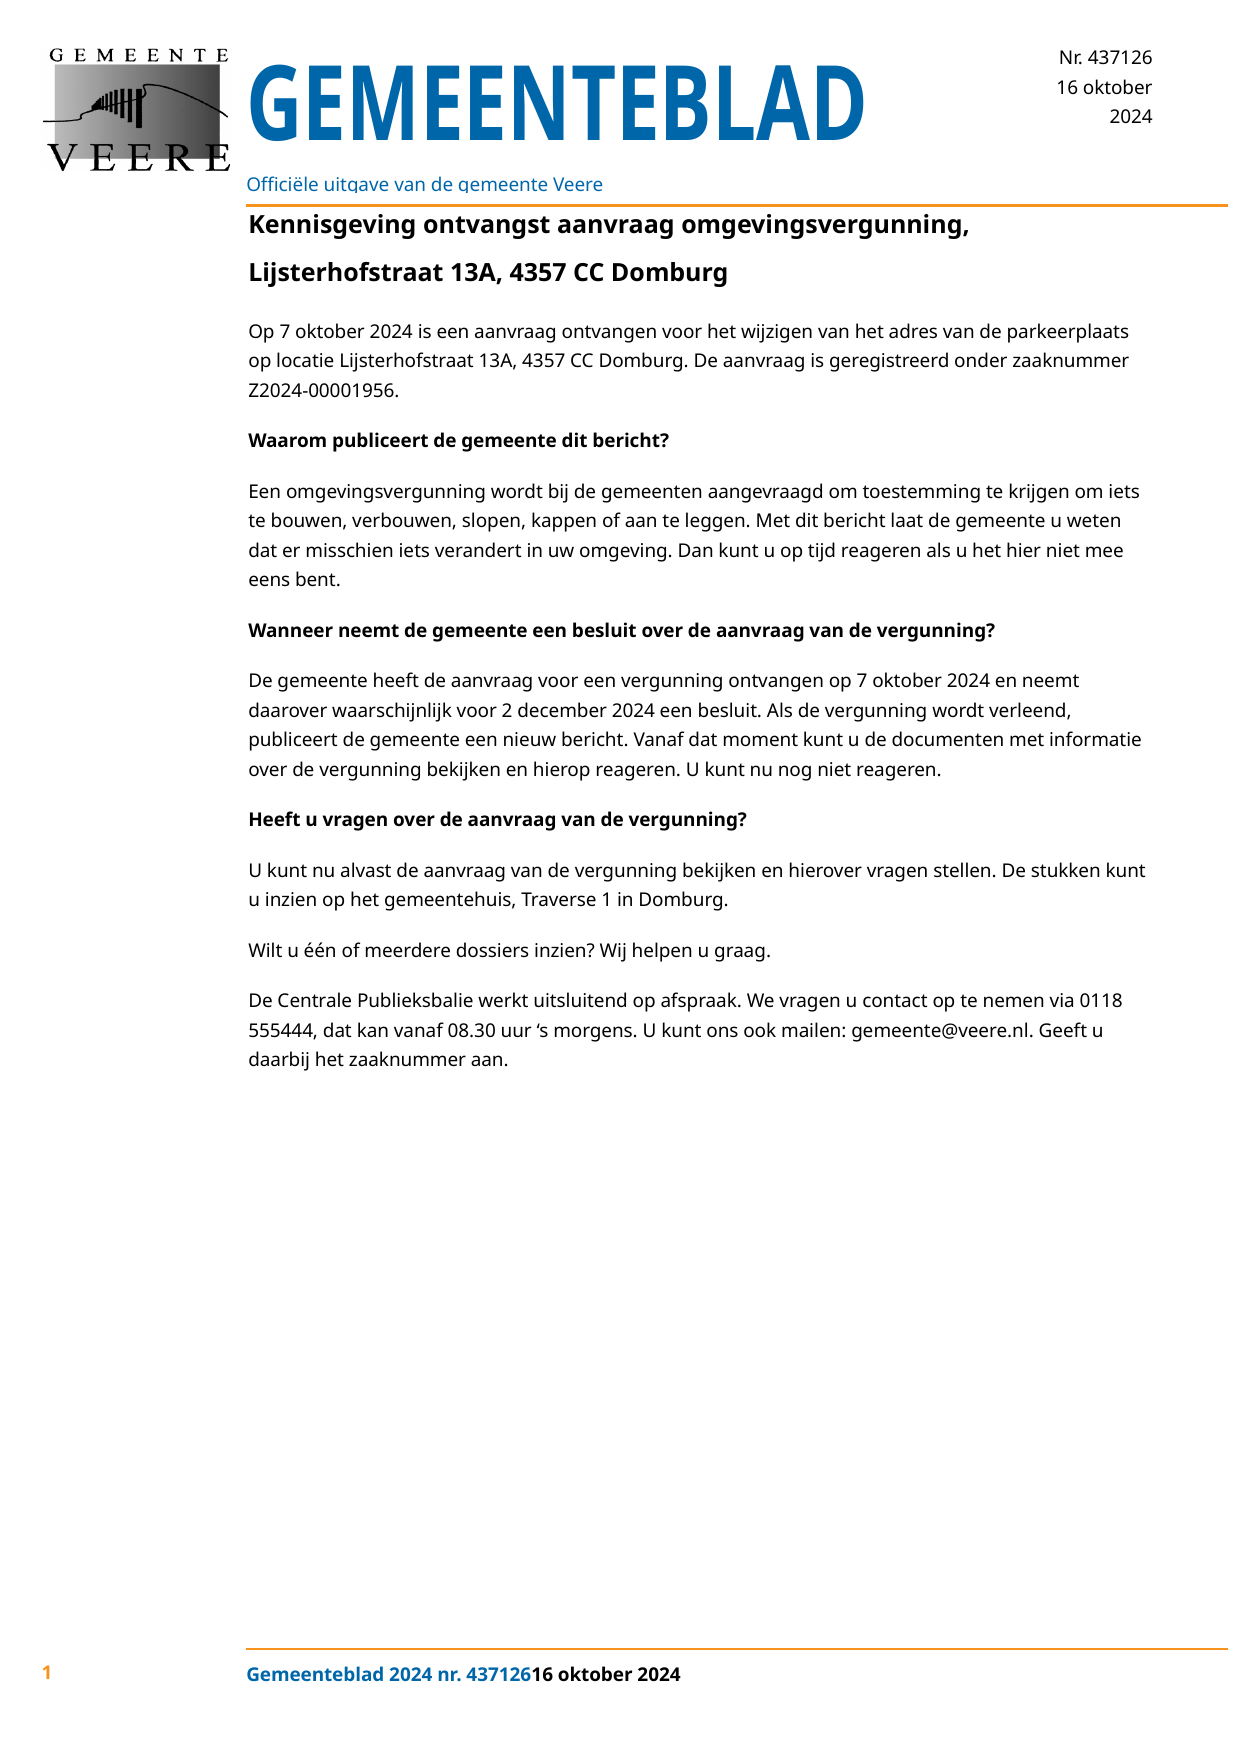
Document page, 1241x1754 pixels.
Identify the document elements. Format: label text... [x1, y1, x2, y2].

text Waarom publiceert de gemeente dit bericht? [248, 427, 1152, 453]
text Wilt u één of meerdere dossiers inzien? Wij helpen u graag. [248, 937, 1152, 963]
text De gemeente heeft de aanvraag voor een vergunning ontvangen op 7 oktober 2024 en neemt daarover waarschijnlijk voor 2 december 2024 een besluit. Als de vergunning wordt verleend, publiceert de gemeente een nieuw bericht. Vanaf dat moment kunt u de documenten met informatie over de vergunning bekijken en hierop reageren. U kunt nu nog niet reageren. [248, 667, 1152, 782]
text Wanneer neemt de gemeente een besluit over de aanvraag van de vergunning? [248, 617, 1152, 643]
text Kennisgeving ontvangst aanvraag omgevingsvergunning, Lijsterhofstraat 13A, 4357 CC Domburg [248, 207, 1152, 288]
picture [41, 47, 231, 172]
text Heeft u vragen over de aanvraag van de vergunning? [248, 807, 1152, 832]
text Een omgevingsvergunning wordt bij de gemeenten aangevraagd om toestemming te krijgen om iets te bouwen, verbouwen, slopen, kappen of aan te leggen. Met dit bericht laat de gemeente u weten dat er misschien iets verandert in uw omgeving. Dan kunt u op tijd reageren als u het hier niet mee eens bent. [248, 478, 1152, 592]
text De Centrale Publieksbalie werkt uitsluitend op afspraak. We vragen u contact op te nemen via 0118 555444, dat kan vanaf 08.30 uur ‘s morgens. U kunt ons ook mailen: gemeente@veere.nl. Geeft u daarbij het zaaknummer aan. [248, 987, 1152, 1072]
text U kunt nu alvast de aanvraag van de vergunning bekijken en hierover vragen stellen. De stukken kunt u inzien op het gemeentehuis, Traverse 1 in Domburg. [248, 857, 1152, 912]
text Op 7 oktober 2024 is een aanvraag ontvangen voor het wijzigen van het adres van de parkeerplaats op locatie Lijsterhofstraat 13A, 4357 CC Domburg. De aanvraag is geregistreerd onder zaaknummer Z2024-00001956. [248, 318, 1152, 403]
